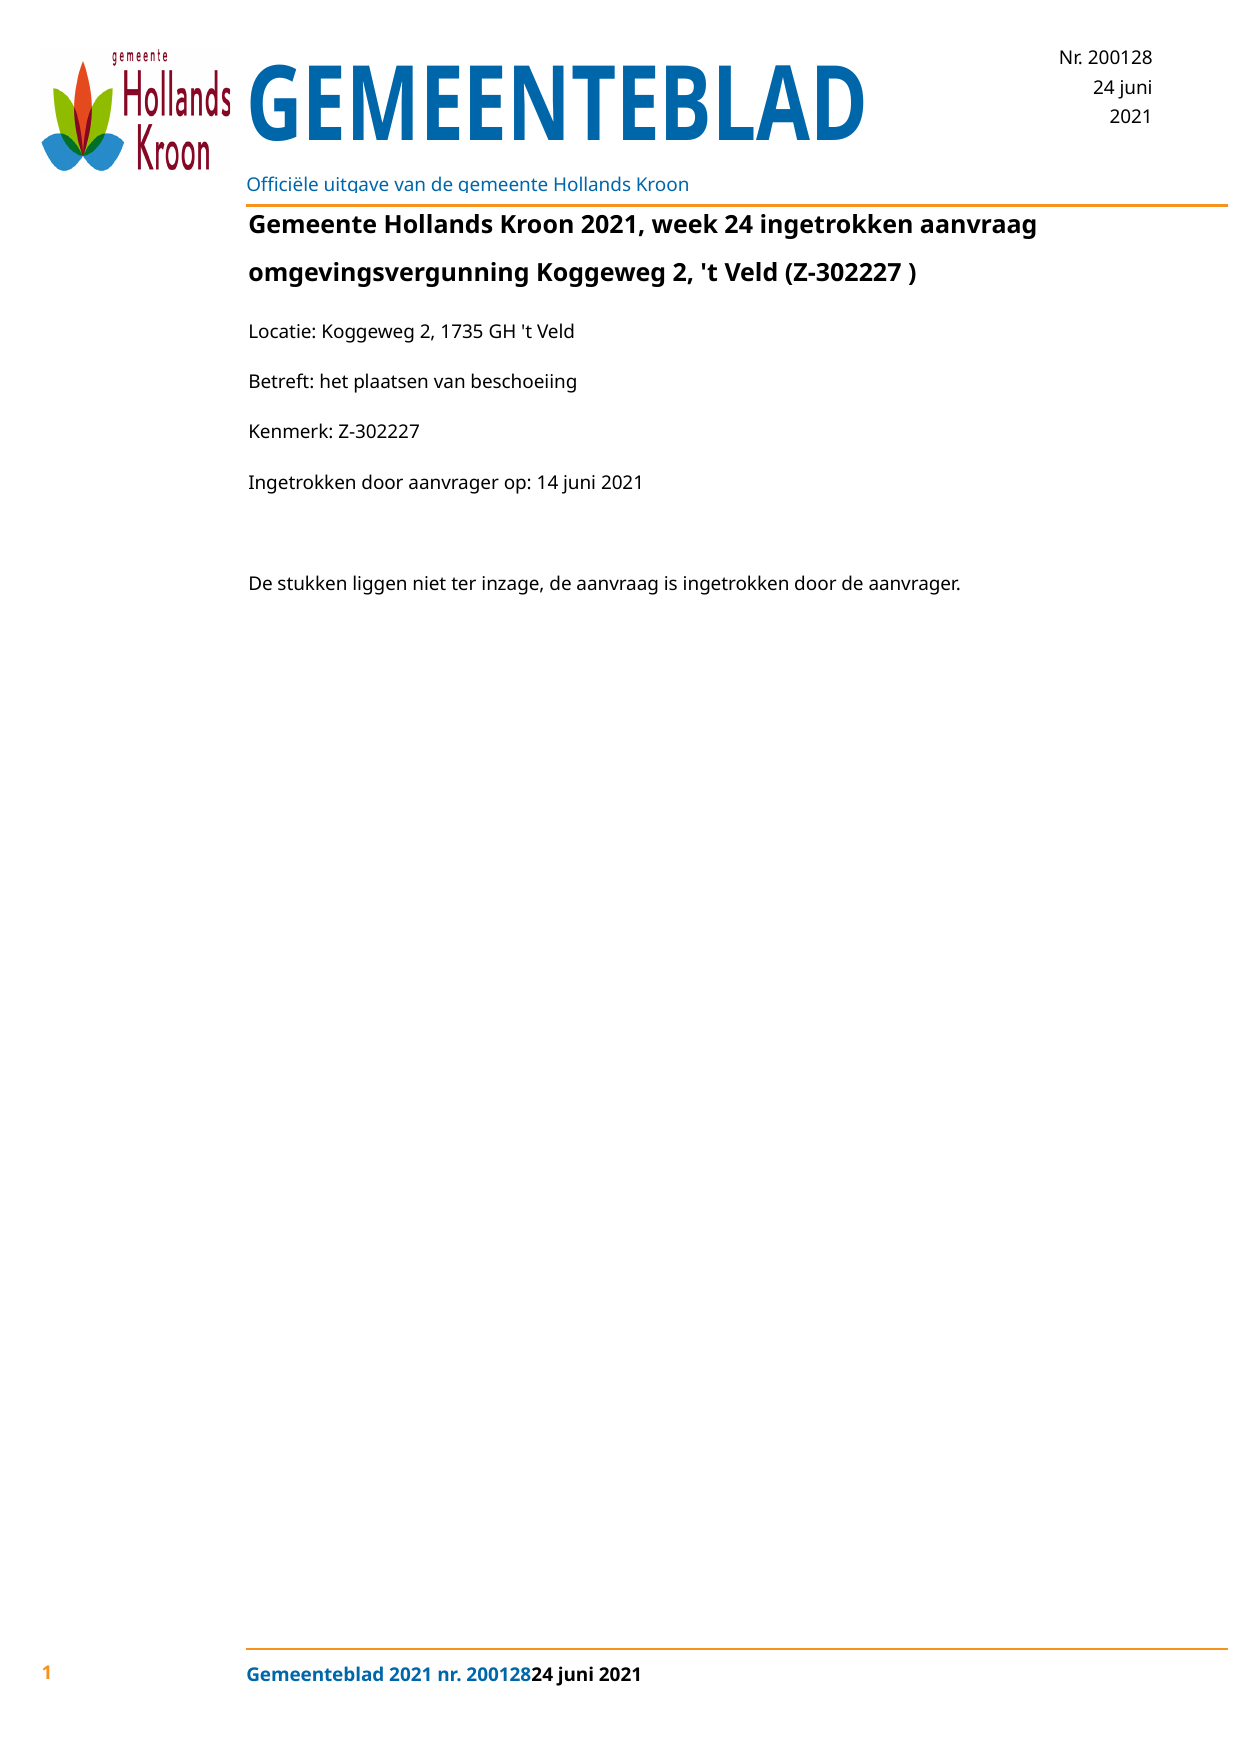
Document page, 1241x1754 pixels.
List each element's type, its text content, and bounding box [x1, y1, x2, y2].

text Locatie: Koggeweg 2, 1735 GH 't Veld [248, 318, 1152, 344]
text Ingetrokken door aanvrager op: 14 juni 2021 [248, 469, 1152, 495]
text Gemeente Hollands Kroon 2021, week 24 ingetrokken aanvraag omgevingsvergunning Koggeweg 2, 't Veld (Z-302227 ) [248, 207, 1152, 288]
text De stukken liggen niet ter inzage, de aanvraag is ingetrokken door de aanvrager. [248, 570, 1152, 596]
picture [41, 47, 231, 172]
text Betreft: het plaatsen van beschoeiing [248, 368, 1152, 394]
text Kenmerk: Z-302227 [248, 419, 1152, 444]
